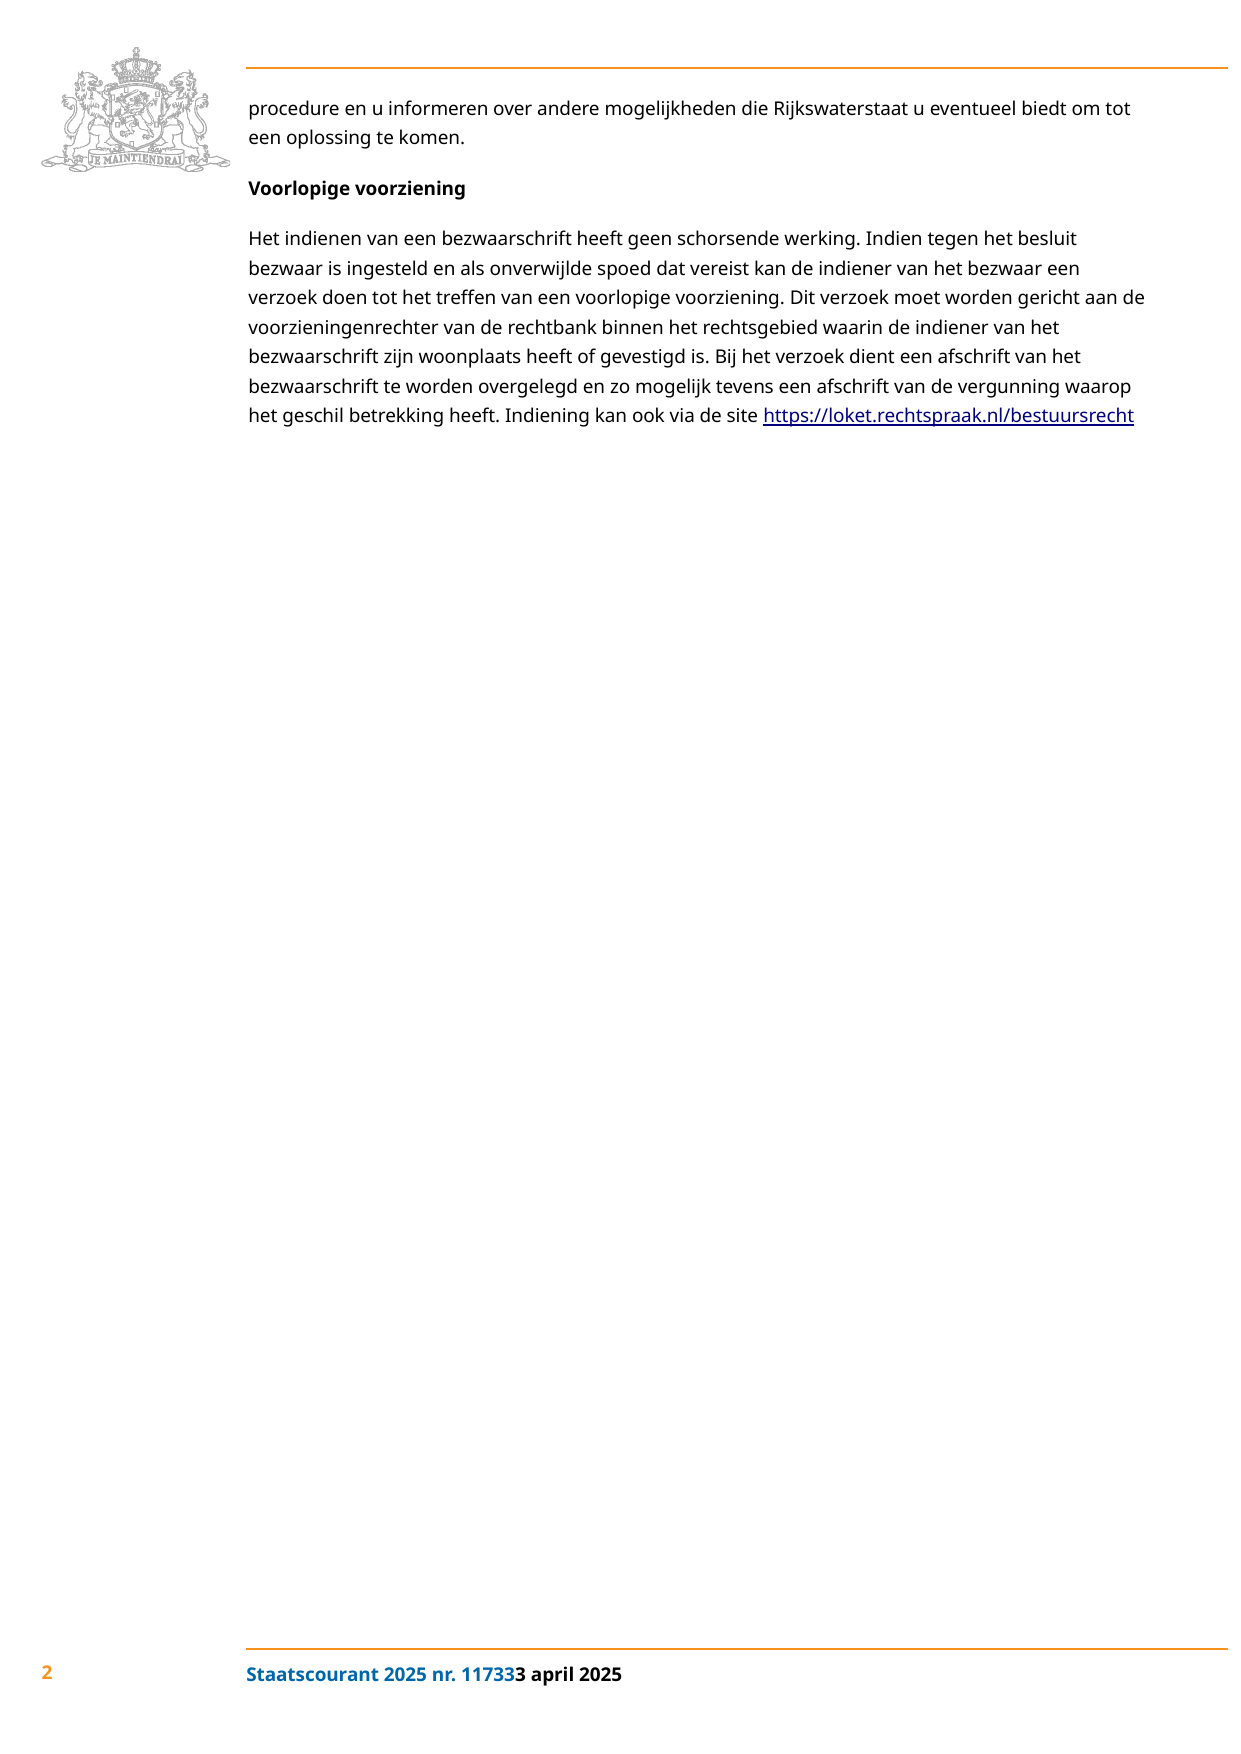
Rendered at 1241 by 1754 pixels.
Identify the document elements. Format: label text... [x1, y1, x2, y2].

text Het indienen van een bezwaarschrift heeft geen schorsende werking. Indien tegen het besluit bezwaar is ingesteld en als onverwijlde spoed dat vereist kan de indiener van het bezwaar een verzoek doen tot het treffen van een voorlopige voorziening. Dit verzoek moet worden gericht aan de voorzieningenrechter van de rechtbank binnen het rechtsgebied waarin de indiener van het bezwaarschrift zijn woonplaats heeft of gevestigd is. Bij het verzoek dient een afschrift van het bezwaarschrift te worden overgelegd en zo mogelijk tevens een afschrift van de vergunning waarop het geschil betrekking heeft. Indiening kan ook via de site https://loket.rechtspraak.nl/bestuursrecht [248, 225, 1152, 428]
picture [41, 47, 231, 172]
text Voorlopige voorziening [248, 175, 1152, 201]
text procedure en u informeren over andere mogelijkheden die Rijkswaterstaat u eventueel biedt om tot een oplossing te komen. [248, 95, 1152, 150]
